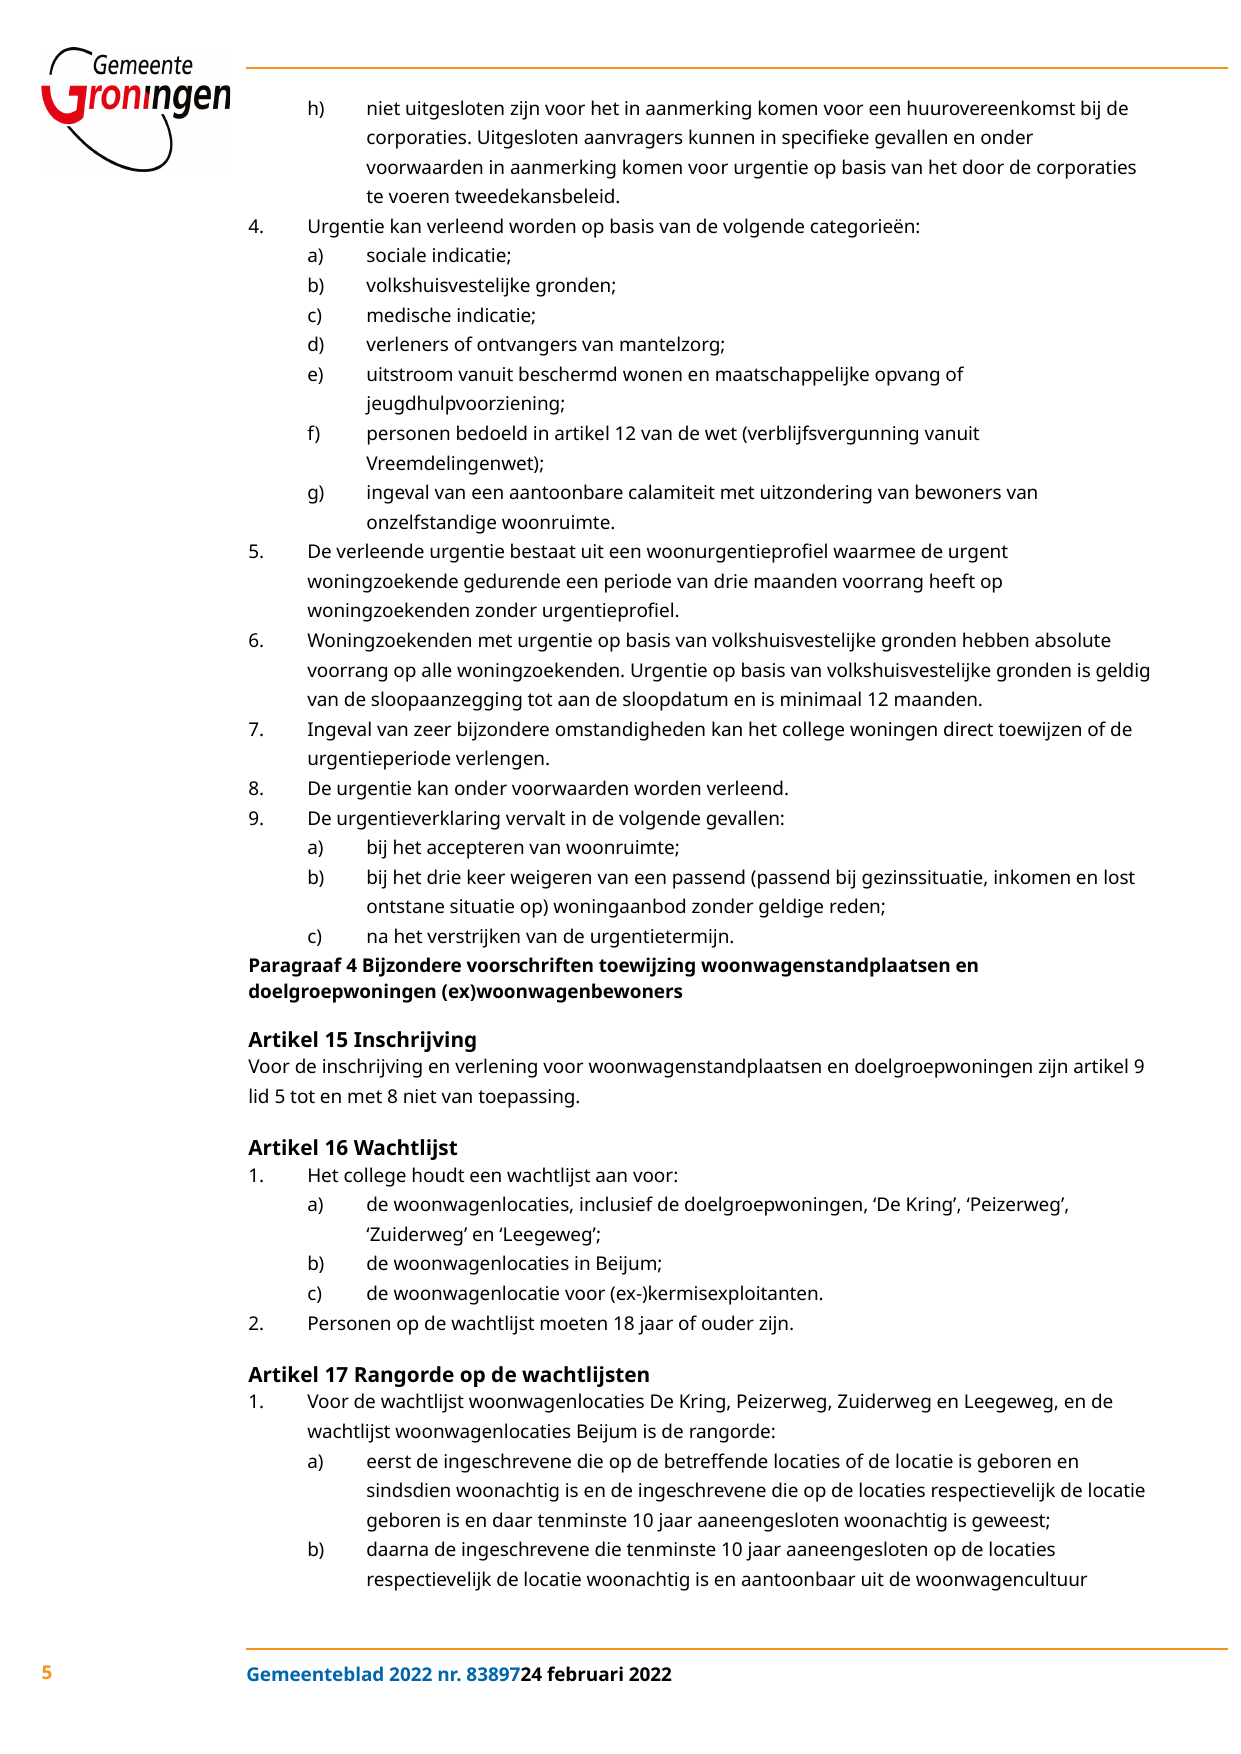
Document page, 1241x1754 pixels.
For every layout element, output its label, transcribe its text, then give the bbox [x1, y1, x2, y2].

list na het verstrijken van de urgentietermijn. [307, 923, 1152, 949]
list medische indicatie; [307, 302, 1152, 328]
list de woonwagenlocatie voor (ex-)kermisexploitanten. [307, 1280, 1152, 1306]
text Artikel 17 Rangorde op de wachtlijsten [248, 1360, 1152, 1389]
list Voor de wachtlijst woonwagenlocaties De Kring, Peizerweg, Zuiderweg en Leegeweg, en de wachtlijst woonwagenlocaties Beijum is de rangorde: [248, 1389, 1152, 1444]
list ingeval van een aantoonbare calamiteit met uitzondering van bewoners van onzelfstandige woonruimte. [307, 479, 1152, 535]
list De verleende urgentie bestaat uit een woonurgentieprofiel waarmee de urgent woningzoekende gedurende een periode van drie maanden voorrang heeft op woningzoekenden zonder urgentieprofiel. [248, 538, 1152, 623]
list Woningzoekenden met urgentie op basis van volkshuisvestelijke gronden hebben absolute voorrang op alle woningzoekenden. Urgentie op basis van volkshuisvestelijke gronden is geldig van de sloopaanzegging tot aan de sloopdatum en is minimaal 12 maanden. [248, 627, 1152, 712]
list bij het accepteren van woonruimte; [307, 834, 1152, 860]
text Voor de inschrijving en verlening voor woonwagenstandplaatsen en doelgroepwoningen zijn artikel 9 lid 5 tot en met 8 niet van toepassing. [248, 1053, 1152, 1109]
list bij het drie keer weigeren van een passend (passend bij gezinssituatie, inkomen en lost ontstane situatie op) woningaanbod zonder geldige reden; [307, 864, 1152, 919]
list verleners of ontvangers van mantelzorg; [307, 331, 1152, 357]
text Artikel 16 Wachtlijst [248, 1133, 1152, 1162]
text Artikel 15 Inschrijving [248, 1025, 1152, 1053]
list eerst de ingeschrevene die op de betreffende locaties of de locatie is geboren en sindsdien woonachtig is en de ingeschrevene die op de locaties respectievelijk de locatie geboren is en daar tenminste 10 jaar aaneengesloten woonachtig is geweest; [307, 1448, 1152, 1533]
list de woonwagenlocaties, inclusief de doelgroepwoningen, ‘De Kring’, ‘Peizerweg’, ‘Zuiderweg’ en ‘Leegeweg’; [307, 1191, 1152, 1247]
text Paragraaf 4 Bijzondere voorschriften toewijzing woonwagenstandplaatsen en doelgroepwoningen (ex)woonwagenbewoners [248, 953, 1152, 1004]
list Urgentie kan verleend worden op basis van de volgende categorieën: [248, 213, 1152, 239]
list personen bedoeld in artikel 12 van de wet (verblijfsvergunning vanuit Vreemdelingenwet); [307, 420, 1152, 476]
list De urgentieverklaring vervalt in de volgende gevallen: [248, 805, 1152, 831]
list sociale indicatie; [307, 243, 1152, 268]
picture [41, 47, 231, 172]
list uitstroom vanuit beschermd wonen en maatschappelijke opvang of jeugdhulpvoorziening; [307, 361, 1152, 416]
list Personen op de wachtlijst moeten 18 jaar of ouder zijn. [248, 1310, 1152, 1336]
list De urgentie kan onder voorwaarden worden verleend. [248, 775, 1152, 801]
list Het college houdt een wachtlijst aan voor: [248, 1162, 1152, 1188]
list niet uitgesloten zijn voor het in aanmerking komen voor een huurovereenkomst bij de corporaties. Uitgesloten aanvragers kunnen in specifieke gevallen en onder voorwaarden in aanmerking komen voor urgentie op basis van het door de corporaties te voeren tweedekansbeleid. [307, 95, 1152, 209]
list Ingeval van zeer bijzondere omstandigheden kan het college woningen direct toewijzen of de urgentieperiode verlengen. [248, 716, 1152, 771]
list de woonwagenlocaties in Beijum; [307, 1251, 1152, 1276]
list volkshuisvestelijke gronden; [307, 272, 1152, 298]
list daarna de ingeschrevene die tenminste 10 jaar aaneengesloten op de locaties respectievelijk de locatie woonachtig is en aantoonbaar uit de woonwagencultuur [307, 1537, 1152, 1592]
